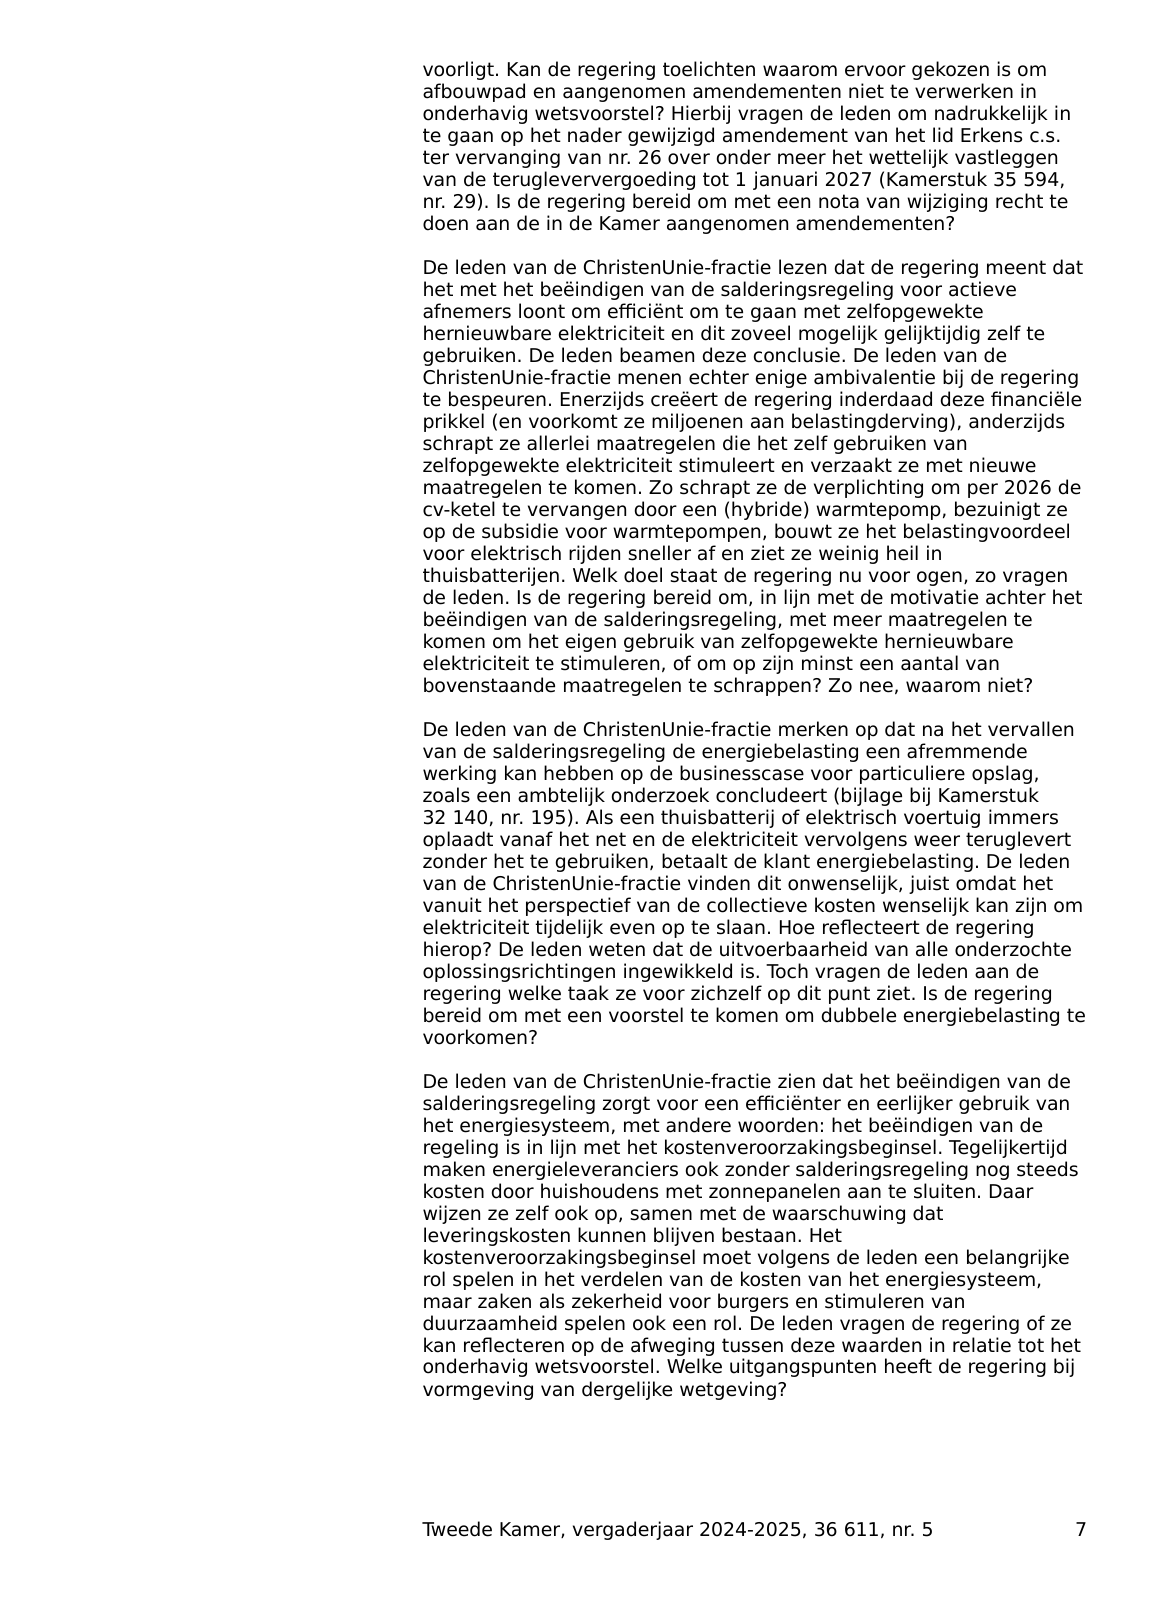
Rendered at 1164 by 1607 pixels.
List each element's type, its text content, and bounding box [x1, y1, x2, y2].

text De leden van de ChristenUnie-fractie lezen dat de regering meent dat het met het beëindigen van de salderingsregeling voor actieve afnemers loont om efficiënt om te gaan met zelfopgewekte hernieuwbare elektriciteit en dit zoveel mogelijk gelijktijdig zelf te gebruiken. De leden beamen deze conclusie. De leden van de ChristenUnie-fractie menen echter enige ambivalentie bij de regering te bespeuren. Enerzijds creëert de regering inderdaad deze financiële prikkel (en voorkomt ze miljoenen aan belastingderving), anderzijds schrapt ze allerlei maatregelen die het zelf gebruiken van zelfopgewekte elektriciteit stimuleert en verzaakt ze met nieuwe maatregelen te komen. Zo schrapt ze de verplichting om per 2026 de cv-ketel te vervangen door een (hybride) warmtepomp, bezuinigt ze op de subsidie voor warmtepompen, bouwt ze het belastingvoordeel voor elektrisch rijden sneller af en ziet ze weinig heil in thuisbatterijen. Welk doel staat de regering nu voor ogen, zo vragen de leden. Is de regering bereid om, in lijn met de motivatie achter het beëindigen van de salderingsregeling, met meer maatregelen te komen om het eigen gebruik van zelfopgewekte hernieuwbare elektriciteit te stimuleren, of om op zijn minst een aantal van bovenstaande maatregelen te schrappen? Zo nee, waarom niet? [422, 257, 1087, 697]
text voorligt. Kan de regering toelichten waarom ervoor gekozen is om afbouwpad en aangenomen amendementen niet te verwerken in onderhavig wetsvoorstel? Hierbij vragen de leden om nadrukkelijk in te gaan op het nader gewijzigd amendement van het lid Erkens c.s. ter vervanging van nr. 26 over onder meer het wettelijk vastleggen van de terugleververgoeding tot 1 januari 2027 (Kamerstuk 35 594, nr. 29). Is de regering bereid om met een nota van wijziging recht te doen aan de in de Kamer aangenomen amendementen? [422, 59, 1087, 235]
text De leden van de ChristenUnie-fractie merken op dat na het vervallen van de salderingsregeling de energiebelasting een afremmende werking kan hebben op de businesscase voor particuliere opslag, zoals een ambtelijk onderzoek concludeert (bijlage bij Kamerstuk 32 140, nr. 195). Als een thuisbatterij of elektrisch voertuig immers oplaadt vanaf het net en de elektriciteit vervolgens weer teruglevert zonder het te gebruiken, betaalt de klant energiebelasting. De leden van de ChristenUnie-fractie vinden dit onwenselijk, juist omdat het vanuit het perspectief van de collectieve kosten wenselijk kan zijn om elektriciteit tijdelijk even op te slaan. Hoe reflecteert de regering hierop? De leden weten dat de uitvoerbaarheid van alle onderzochte oplossingsrichtingen ingewikkeld is. Toch vragen de leden aan de regering welke taak ze voor zichzelf op dit punt ziet. Is de regering bereid om met een voorstel te komen om dubbele energiebelasting te voorkomen? [422, 719, 1087, 1048]
text De leden van de ChristenUnie-fractie zien dat het beëindigen van de salderingsregeling zorgt voor een efficiënter en eerlijker gebruik van het energiesysteem, met andere woorden: het beëindigen van de regeling is in lijn met het kostenveroorzakingsbeginsel. Tegelijkertijd maken energieleveranciers ook zonder salderingsregeling nog steeds kosten door huishoudens met zonnepanelen aan te sluiten. Daar wijzen ze zelf ook op, samen met de waarschuwing dat leveringskosten kunnen blijven bestaan. Het kostenveroorzakingsbeginsel moet volgens de leden een belangrijke rol spelen in het verdelen van de kosten van het energiesysteem, maar zaken als zekerheid voor burgers en stimuleren van duurzaamheid spelen ook een rol. De leden vragen de regering of ze kan reflecteren op de afweging tussen deze waarden in relatie tot het onderhavig wetsvoorstel. Welke uitgangspunten heeft de regering bij vormgeving van dergelijke wetgeving? [422, 1071, 1087, 1400]
